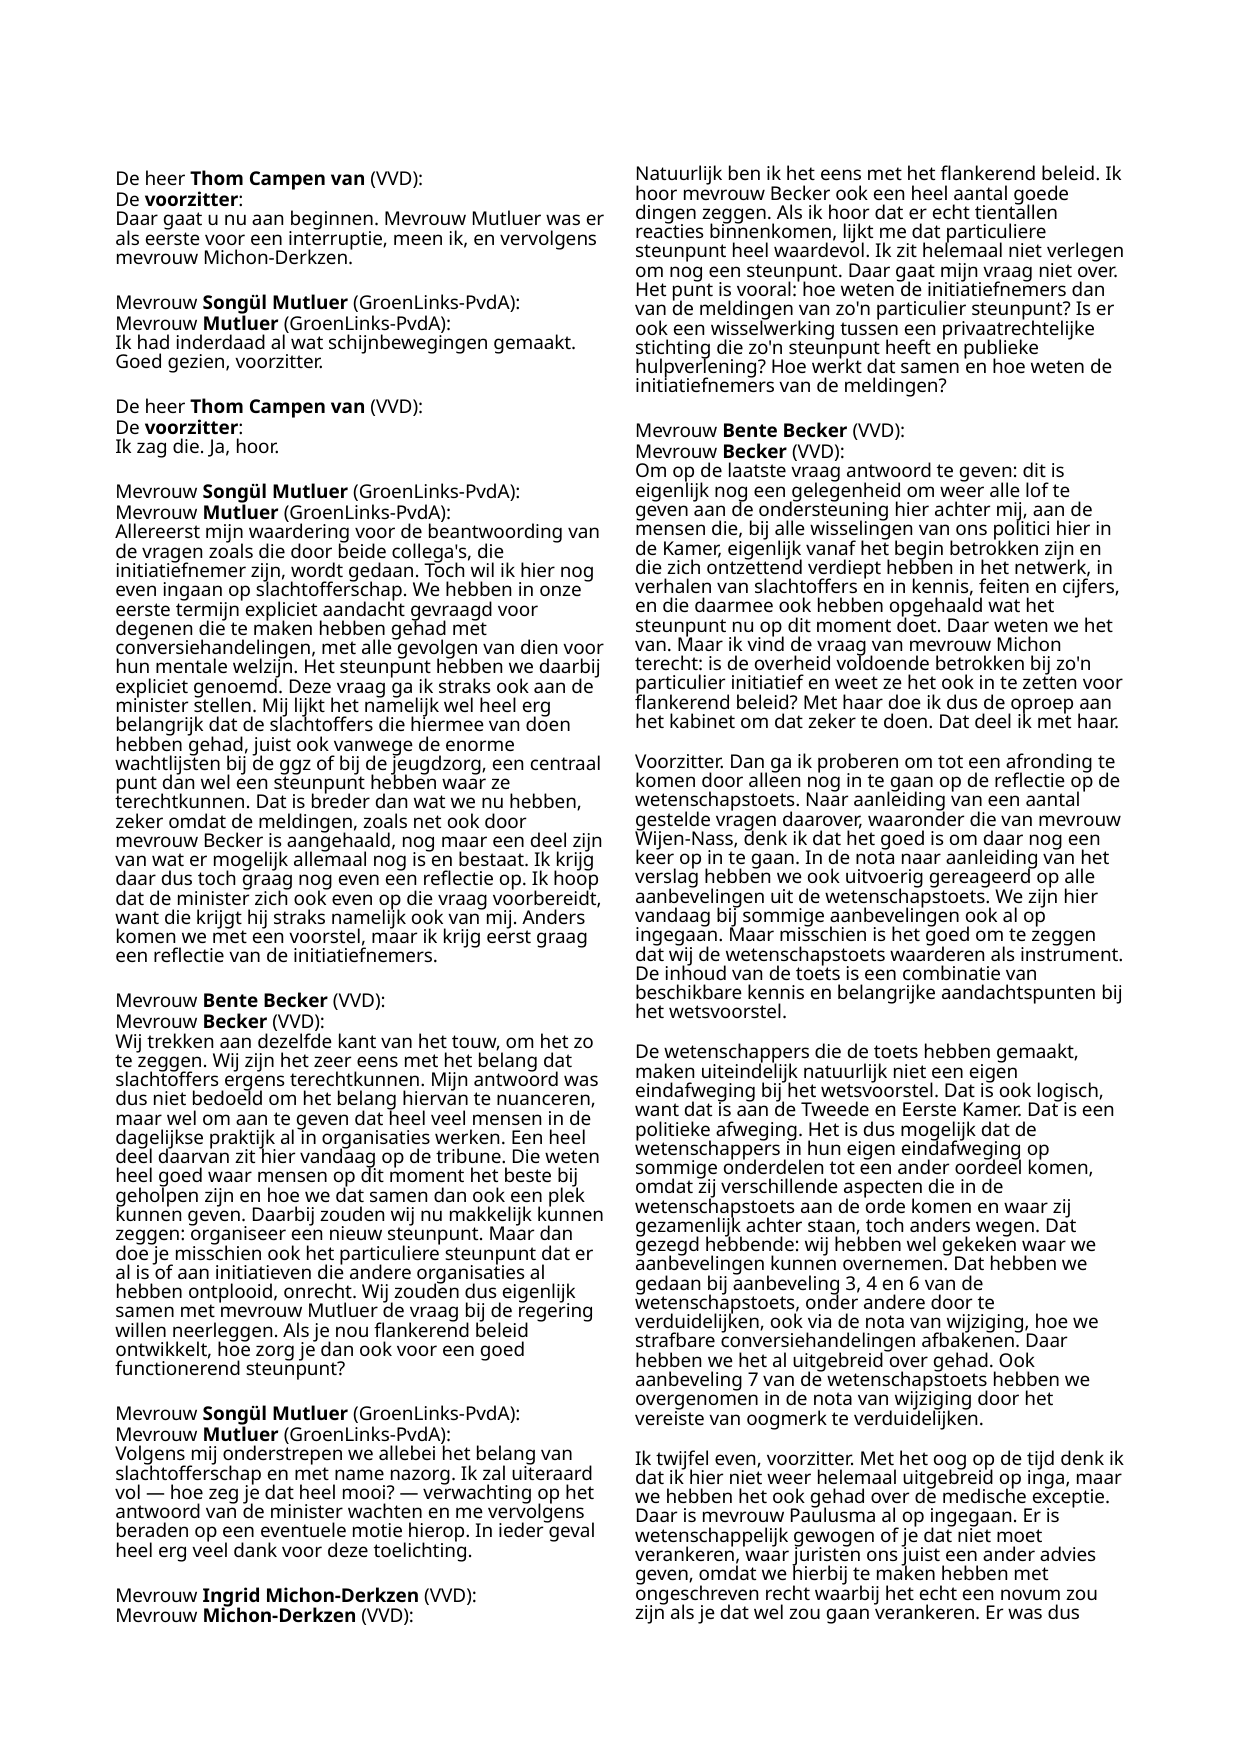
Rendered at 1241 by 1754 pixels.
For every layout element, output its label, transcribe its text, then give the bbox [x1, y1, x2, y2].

text Natuurlijk ben ik het eens met het flankerend beleid. Ik hoor mevrouw Becker ook een heel aantal goede dingen zeggen. Als ik hoor dat er echt tientallen reacties binnenkomen, lijkt me dat particuliere steunpunt heel waardevol. Ik zit helemaal niet verlegen om nog een steunpunt. Daar gaat mijn vraag niet over. Het punt is vooral: hoe weten de initiatiefnemers dan van de meldingen van zo'n particulier steunpunt? Is er ook een wisselwerking tussen een privaatrechtelijke stichting die zo'n steunpunt heeft en publieke hulpverlening? Hoe werkt dat samen en hoe weten de initiatiefnemers van de meldingen? [635, 165, 1125, 397]
text Ik zag die. Ja, hoor. [115, 438, 605, 458]
text De voorzitter: [115, 419, 605, 438]
text Mevrouw Becker (VVD): [635, 443, 1125, 462]
text Mevrouw Michon-Derkzen (VVD): [115, 1607, 605, 1627]
text Wij trekken aan dezelfde kant van het touw, om het zo te zeggen. Wij zijn het zeer eens met het belang dat slachtoffers ergens terechtkunnen. Mijn antwoord was dus niet bedoeld om het belang hiervan te nuanceren, maar wel om aan te geven dat heel veel mensen in de dagelijkse praktijk al in organisaties werken. Een heel deel daarvan zit hier vandaag op de tribune. Die weten heel goed waar mensen op dit moment het beste bij geholpen zijn en hoe we dat samen dan ook een plek kunnen geven. Daarbij zouden wij nu makkelijk kunnen zeggen: organiseer een nieuw steunpunt. Maar dan doe je misschien ook het particuliere steunpunt dat er al is of aan initiatieven die andere organisaties al hebben ontplooid, onrecht. Wij zouden dus eigenlijk samen met mevrouw Mutluer de vraag bij de regering willen neerleggen. Als je nou flankerend beleid ontwikkelt, hoe zorg je dan ook voor een goed functionerend steunpunt? [115, 1033, 605, 1379]
text Mevrouw Bente Becker (VVD): [635, 417, 1125, 443]
text Mevrouw Mutluer (GroenLinks-PvdA): [115, 504, 605, 523]
text De voorzitter: [115, 191, 605, 210]
text De wetenschappers die de toets hebben gemaakt, maken uiteindelijk natuurlijk niet een eigen eindafweging bij het wetsvoorstel. Dat is ook logisch, want dat is aan de Tweede en Eerste Kamer. Dat is een politieke afweging. Het is dus mogelijk dat de wetenschappers in hun eigen eindafweging op sommige onderdelen tot een ander oordeel komen, omdat zij verschillende aspecten die in de wetenschapstoets aan de orde komen en waar zij gezamenlijk achter staan, toch anders wegen. Dat gezegd hebbende: wij hebben wel gekeken waar we aanbevelingen kunnen overnemen. Dat hebben we gedaan bij aanbeveling 3, 4 en 6 van de wetenschapstoets, onder andere door te verduidelijken, ook via de nota van wijziging, hoe we strafbare conversiehandelingen afbakenen. Daar hebben we het al uitgebreid over gehad. Ook aanbeveling 7 van de wetenschapstoets hebben we overgenomen in de nota van wijziging door het vereiste van oogmerk te verduidelijken. [635, 1043, 1125, 1429]
text Mevrouw Becker (VVD): [115, 1013, 605, 1033]
text Ik twijfel even, voorzitter. Met het oog op de tijd denk ik dat ik hier niet weer helemaal uitgebreid op inga, maar we hebben het ook gehad over de medische exceptie. Daar is mevrouw Paulusma al op ingegaan. Er is wetenschappelijk gewogen of je dat niet moet verankeren, waar juristen ons juist een ander advies geven, omdat we hierbij te maken hebben met ongeschreven recht waarbij het echt een novum zou zijn als je dat wel zou gaan verankeren. Er was dus [635, 1449, 1125, 1623]
text De heer Thom Campen van (VVD): [115, 393, 605, 419]
text Mevrouw Ingrid Michon-Derkzen (VVD): [115, 1582, 605, 1607]
text Volgens mij onderstrepen we allebei het belang van slachtofferschap en met name nazorg. Ik zal uiteraard vol — hoe zeg je dat heel mooi? — verwachting op het antwoord van de minister wachten en me vervolgens beraden op een eventuele motie hierop. In ieder geval heel erg veel dank voor deze toelichting. [115, 1445, 605, 1561]
text De heer Thom Campen van (VVD): [115, 165, 605, 191]
text Mevrouw Mutluer (GroenLinks-PvdA): [115, 1426, 605, 1445]
text Mevrouw Songül Mutluer (GroenLinks-PvdA): [115, 1400, 605, 1426]
text Om op de laatste vraag antwoord te geven: dit is eigenlijk nog een gelegenheid om weer alle lof te geven aan de ondersteuning hier achter mij, aan de mensen die, bij alle wisselingen van ons politici hier in de Kamer, eigenlijk vanaf het begin betrokken zijn en die zich ontzettend verdiept hebben in het netwerk, in verhalen van slachtoffers en in kennis, feiten en cijfers, en die daarmee ook hebben opgehaald wat het steunpunt nu op dit moment doet. Daar weten we het van. Maar ik vind de vraag van mevrouw Michon terecht: is de overheid voldoende betrokken bij zo'n particulier initiatief en weet ze het ook in te zetten voor flankerend beleid? Met haar doe ik dus de oproep aan het kabinet om dat zeker te doen. Dat deel ik met haar. [635, 462, 1125, 732]
text Mevrouw Mutluer (GroenLinks-PvdA): [115, 315, 605, 334]
text Ik had inderdaad al wat schijnbewegingen gemaakt. Goed gezien, voorzitter. [115, 334, 605, 373]
text Allereerst mijn waardering voor de beantwoording van de vragen zoals die door beide collega's, die initiatiefnemer zijn, wordt gedaan. Toch wil ik hier nog even ingaan op slachtofferschap. We hebben in onze eerste termijn expliciet aandacht gevraagd voor degenen die te maken hebben gehad met conversiehandelingen, met alle gevolgen van dien voor hun mentale welzijn. Het steunpunt hebben we daarbij expliciet genoemd. Deze vraag ga ik straks ook aan de minister stellen. Mij lijkt het namelijk wel heel erg belangrijk dat de slachtoffers die hiermee van doen hebben gehad, juist ook vanwege de enorme wachtlijsten bij de ggz of bij de jeugdzorg, een centraal punt dan wel een steunpunt hebben waar ze terechtkunnen. Dat is breder dan wat we nu hebben, zeker omdat de meldingen, zoals net ook door mevrouw Becker is aangehaald, nog maar een deel zijn van wat er mogelijk allemaal nog is en bestaat. Ik krijg daar dus toch graag nog even een reflectie op. Ik hoop dat de minister zich ook even op die vraag voorbereidt, want die krijgt hij straks namelijk ook van mij. Anders komen we met een voorstel, maar ik krijg eerst graag een reflectie van de initiatiefnemers. [115, 523, 605, 967]
text Mevrouw Songül Mutluer (GroenLinks-PvdA): [115, 478, 605, 504]
text Voorzitter. Dan ga ik proberen om tot een afronding te komen door alleen nog in te gaan op de reflectie op de wetenschapstoets. Naar aanleiding van een aantal gestelde vragen daarover, waaronder die van mevrouw Wijen-Nass, denk ik dat het goed is om daar nog een keer op in te gaan. In de nota naar aanleiding van het verslag hebben we ook uitvoerig gereageerd op alle aanbevelingen uit de wetenschapstoets. We zijn hier vandaag bij sommige aanbevelingen ook al op ingegaan. Maar misschien is het goed om te zeggen dat wij de wetenschapstoets waarderen als instrument. De inhoud van de toets is een combinatie van beschikbare kennis en belangrijke aandachtspunten bij het wetsvoorstel. [635, 753, 1125, 1023]
text Daar gaat u nu aan beginnen. Mevrouw Mutluer was er als eerste voor een interruptie, meen ik, en vervolgens mevrouw Michon-Derkzen. [115, 210, 605, 268]
text Mevrouw Bente Becker (VVD): [115, 988, 605, 1013]
text Mevrouw Songül Mutluer (GroenLinks-PvdA): [115, 289, 605, 315]
